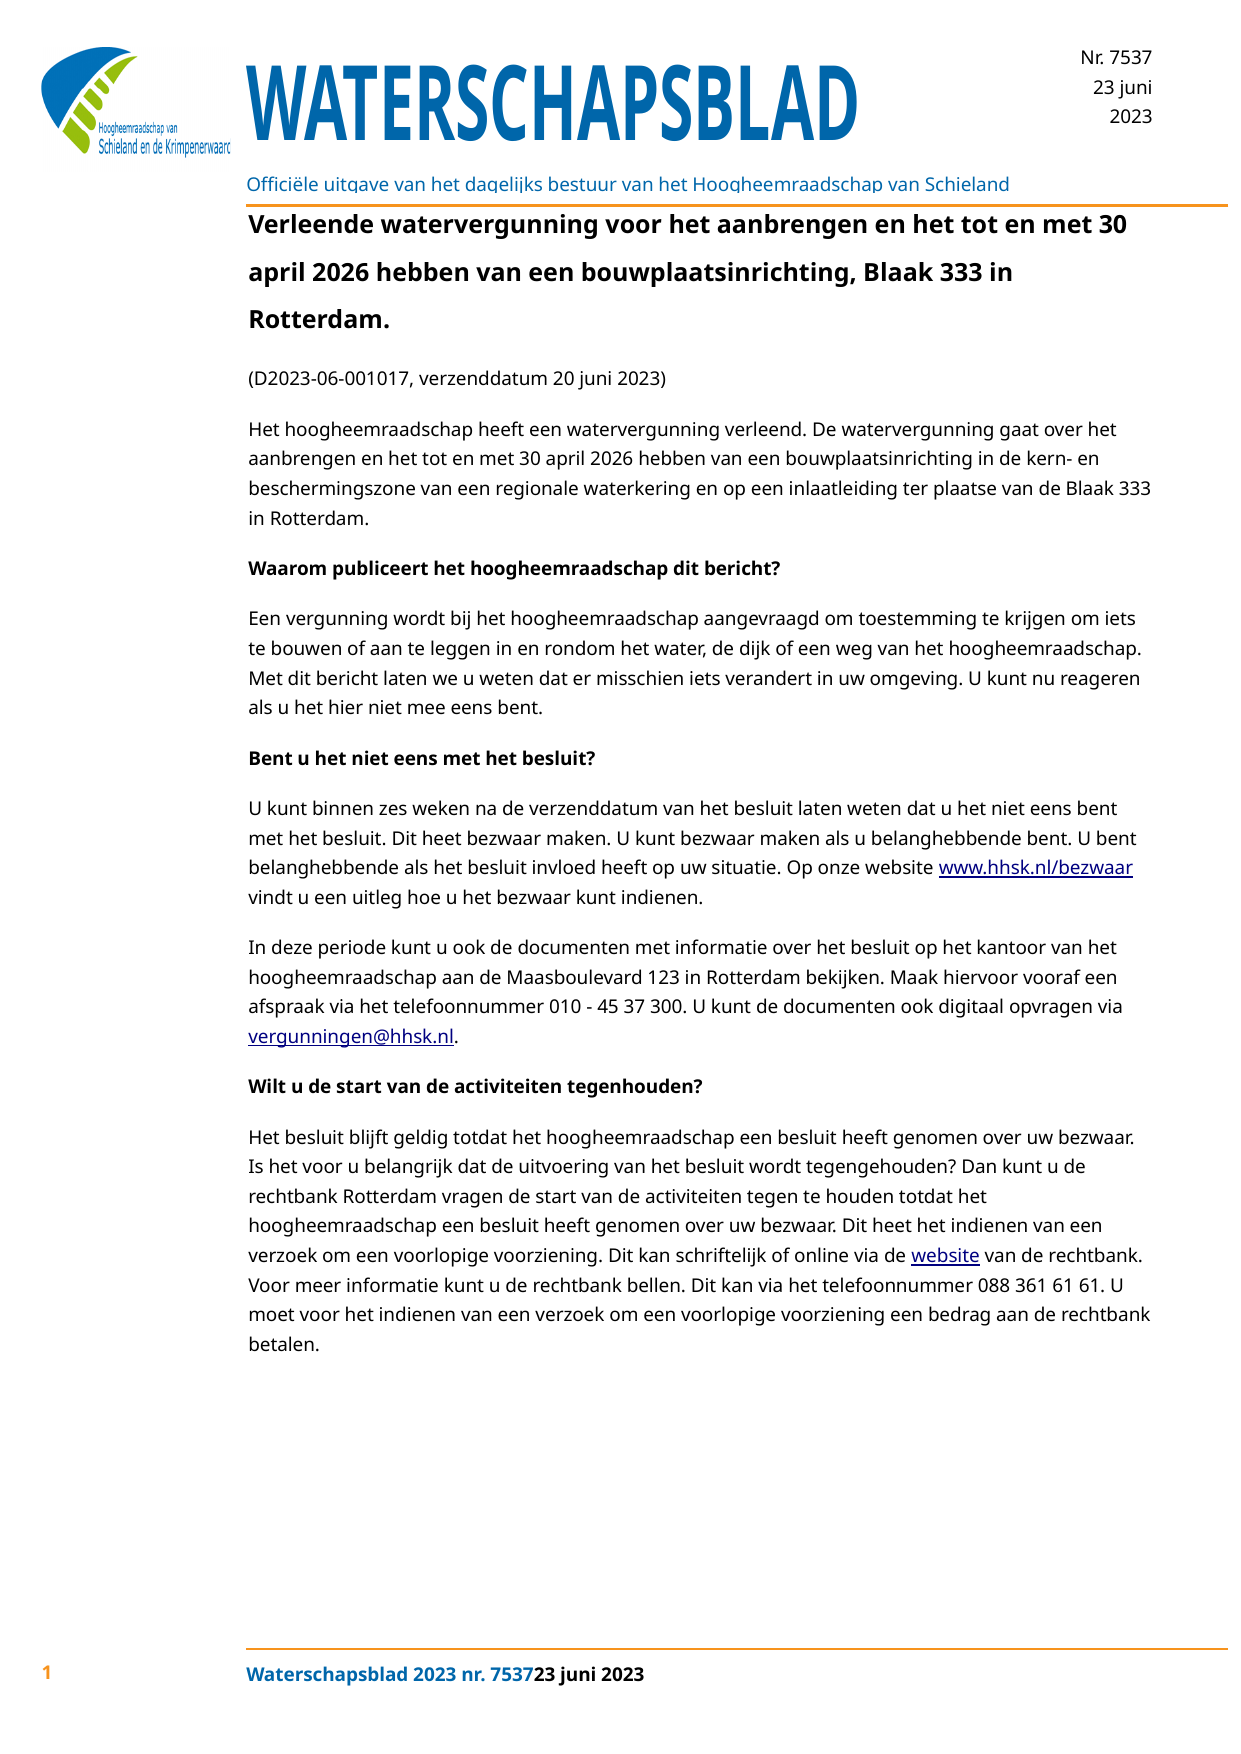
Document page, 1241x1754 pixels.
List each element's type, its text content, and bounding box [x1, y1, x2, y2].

text Een vergunning wordt bij het hoogheemraadschap aangevraagd om toestemming te krijgen om iets te bouwen of aan te leggen in en rondom het water, de dijk of een weg van het hoogheemraadschap. Met dit bericht laten we u weten dat er misschien iets verandert in uw omgeving. U kunt nu reageren als u het hier niet mee eens bent. [248, 606, 1152, 720]
text Bent u het niet eens met het besluit? [248, 745, 1152, 770]
text (D2023-06-001017, verzenddatum 20 juni 2023) [248, 366, 1152, 391]
text Het besluit blijft geldig totdat het hoogheemraadschap een besluit heeft genomen over uw bezwaar. Is het voor u belangrijk dat de uitvoering van het besluit wordt tegengehouden? Dan kunt u de rechtbank Rotterdam vragen de start van de activiteiten tegen te houden totdat het hoogheemraadschap een besluit heeft genomen over uw bezwaar. Dit heet het indienen van een verzoek om een voorlopige voorziening. Dit kan schriftelijk of online via de website van de rechtbank. Voor meer informatie kunt u de rechtbank bellen. Dit kan via het telefoonnummer 088 361 61 61. U moet voor het indienen van een verzoek om een voorlopige voorziening een bedrag aan de rechtbank betalen. [248, 1124, 1152, 1357]
text U kunt binnen zes weken na de verzenddatum van het besluit laten weten dat u het niet eens bent met het besluit. Dit heet bezwaar maken. U kunt bezwaar maken als u belanghebbende bent. U bent belanghebbende als het besluit invloed heeft op uw situatie. Op onze website www.hhsk.nl/bezwaar vindt u een uitleg hoe u het bezwaar kunt indienen. [248, 795, 1152, 909]
text Waarom publiceert het hoogheemraadschap dit bericht? [248, 555, 1152, 581]
text Wilt u de start van de activiteiten tegenhouden? [248, 1073, 1152, 1099]
picture [41, 47, 231, 172]
text Verleende watervergunning voor het aanbrengen en het tot en met 30 april 2026 hebben van een bouwplaatsinrichting, Blaak 333 in Rotterdam. [248, 207, 1152, 336]
text Het hoogheemraadschap heeft een watervergunning verleend. De watervergunning gaat over het aanbrengen en het tot en met 30 april 2026 hebben van een bouwplaatsinrichting in de kern- en beschermingszone van een regionale waterkering en op een inlaatleiding ter plaatse van de Blaak 333 in Rotterdam. [248, 416, 1152, 530]
text In deze periode kunt u ook de documenten met informatie over het besluit op het kantoor van het hoogheemraadschap aan de Maasboulevard 123 in Rotterdam bekijken. Maak hiervoor vooraf een afspraak via het telefoonnummer 010 - 45 37 300. U kunt de documenten ook digitaal opvragen via vergunningen@hhsk.nl. [248, 934, 1152, 1049]
